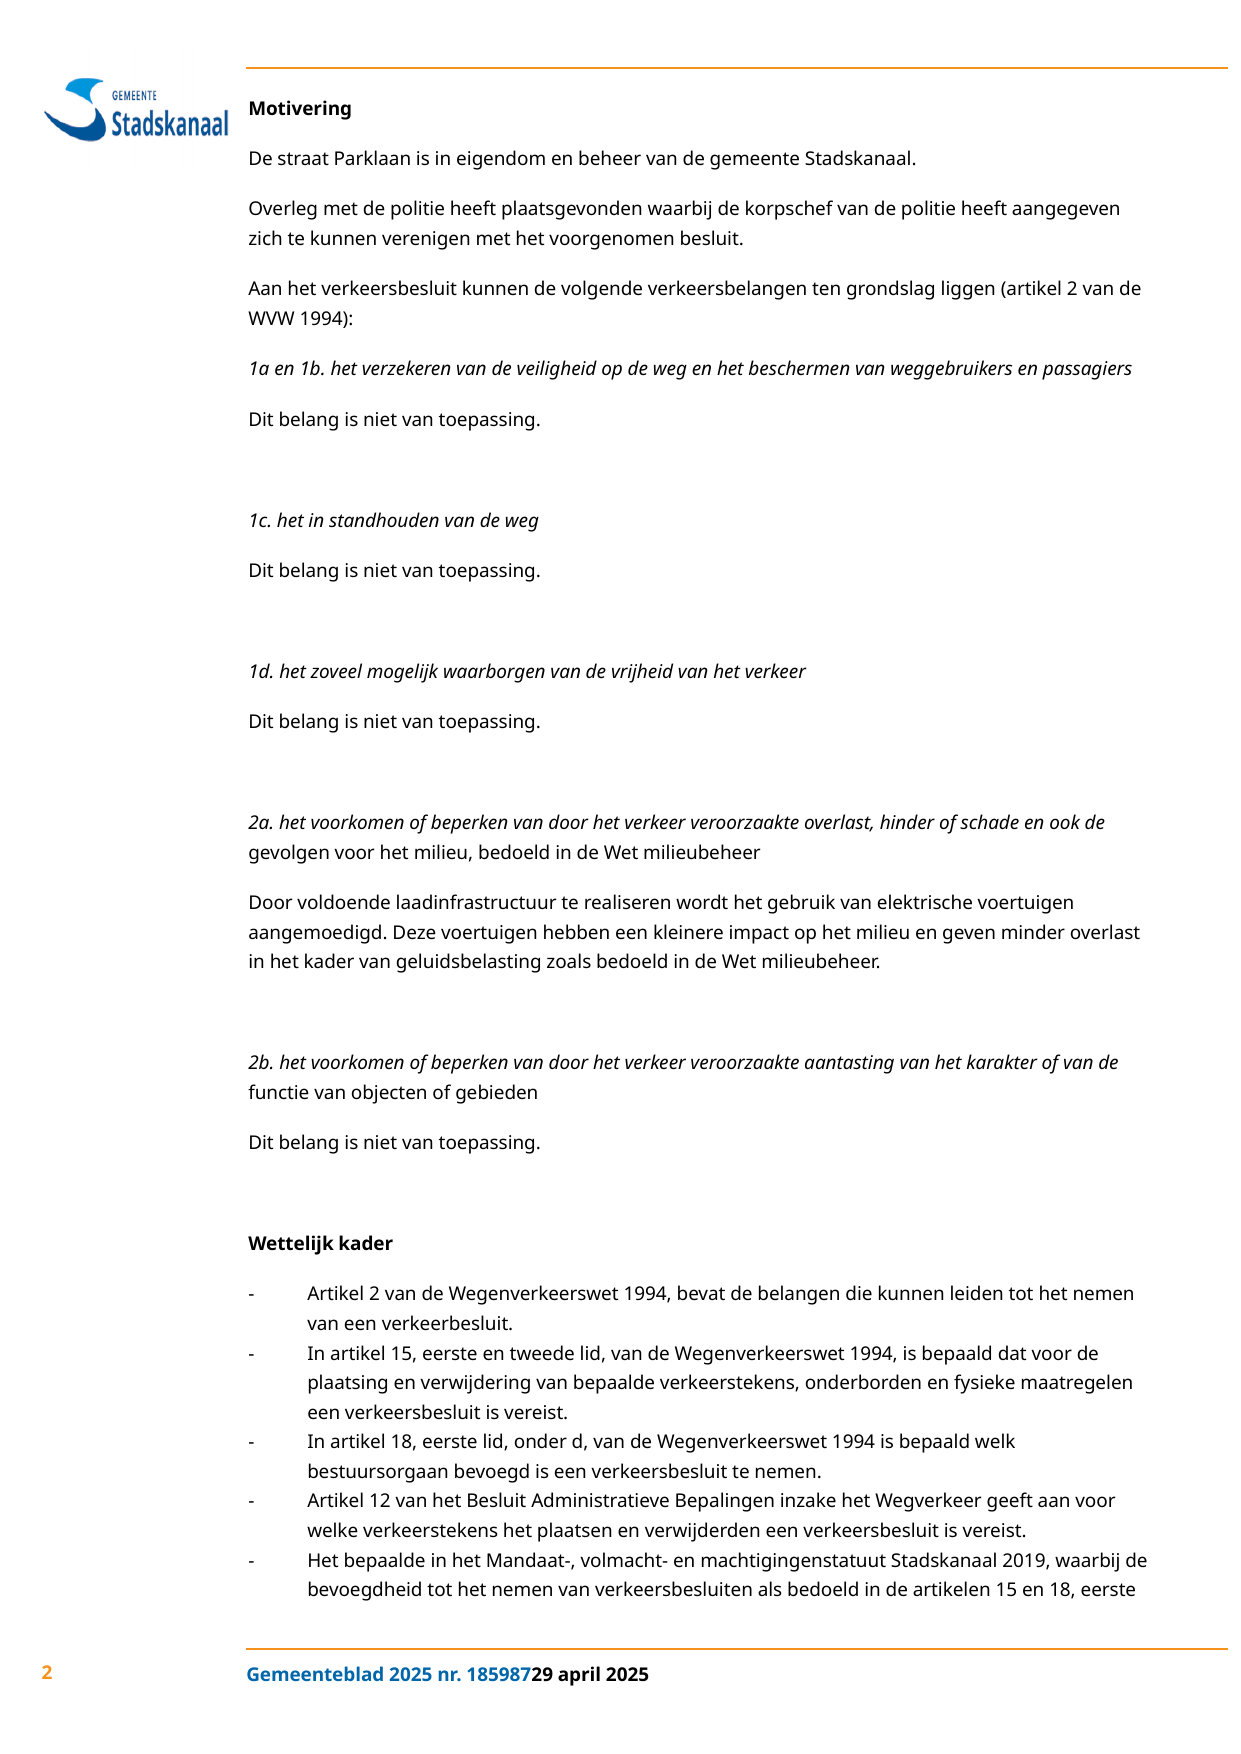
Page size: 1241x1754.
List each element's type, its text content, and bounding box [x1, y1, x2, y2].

list Artikel 2 van de Wegenverkeerswet 1994, bevat de belangen die kunnen leiden tot het nemen van een verkeerbesluit. [248, 1281, 1152, 1336]
text Aan het verkeersbesluit kunnen de volgende verkeersbelangen ten grondslag liggen (artikel 2 van de WVW 1994): [248, 276, 1152, 331]
list Artikel 12 van het Besluit Administratieve Bepalingen inzake het Wegverkeer geeft aan voor welke verkeerstekens het plaatsen en verwijderden een verkeersbesluit is vereist. [248, 1488, 1152, 1543]
text Dit belang is niet van toepassing. [248, 708, 1152, 734]
text 1c. het in standhouden van de weg [248, 507, 1152, 533]
text 2a. het voorkomen of beperken van door het verkeer veroorzaakte overlast, hinder of schade en ook de gevolgen voor het milieu, bedoeld in de Wet milieubeheer [248, 809, 1152, 865]
text Dit belang is niet van toepassing. [248, 406, 1152, 432]
list In artikel 18, eerste lid, onder d, van de Wegenverkeerswet 1994 is bepaald welk bestuursorgaan bevoegd is een verkeersbesluit te nemen. [248, 1428, 1152, 1484]
text 2b. het voorkomen of beperken van door het verkeer veroorzaakte aantasting van het karakter of van de functie van objecten of gebieden [248, 1049, 1152, 1105]
text Door voldoende laadinfrastructuur te realiseren wordt het gebruik van elektrische voertuigen aangemoedigd. Deze voertuigen hebben een kleinere impact op het milieu en geven minder overlast in het kader van geluidsbelasting zoals bedoeld in de Wet milieubeheer. [248, 889, 1152, 974]
text 1d. het zoveel mogelijk waarborgen van de vrijheid van het verkeer [248, 658, 1152, 684]
text Overleg met de politie heeft plaatsgevonden waarbij de korpschef van de politie heeft aangegeven zich te kunnen verenigen met het voorgenomen besluit. [248, 196, 1152, 251]
text Dit belang is niet van toepassing. [248, 557, 1152, 583]
text Motivering [248, 95, 1152, 121]
picture [41, 47, 231, 172]
list In artikel 15, eerste en tweede lid, van de Wegenverkeerswet 1994, is bepaald dat voor de plaatsing en verwijdering van bepaalde verkeerstekens, onderborden en fysieke maatregelen een verkeersbesluit is vereist. [248, 1340, 1152, 1425]
list Het bepaalde in het Mandaat-, volmacht- en machtigingenstatuut Stadskanaal 2019, waarbij de bevoegdheid tot het nemen van verkeersbesluiten als bedoeld in de artikelen 15 en 18, eerste [248, 1547, 1152, 1602]
text De straat Parklaan is in eigendom en beheer van de gemeente Stadskanaal. [248, 145, 1152, 171]
text 1a en 1b. het verzekeren van de veiligheid op de weg en het beschermen van weggebruikers en passagiers [248, 356, 1152, 381]
text Wettelijk kader [248, 1230, 1152, 1256]
text Dit belang is niet van toepassing. [248, 1129, 1152, 1155]
